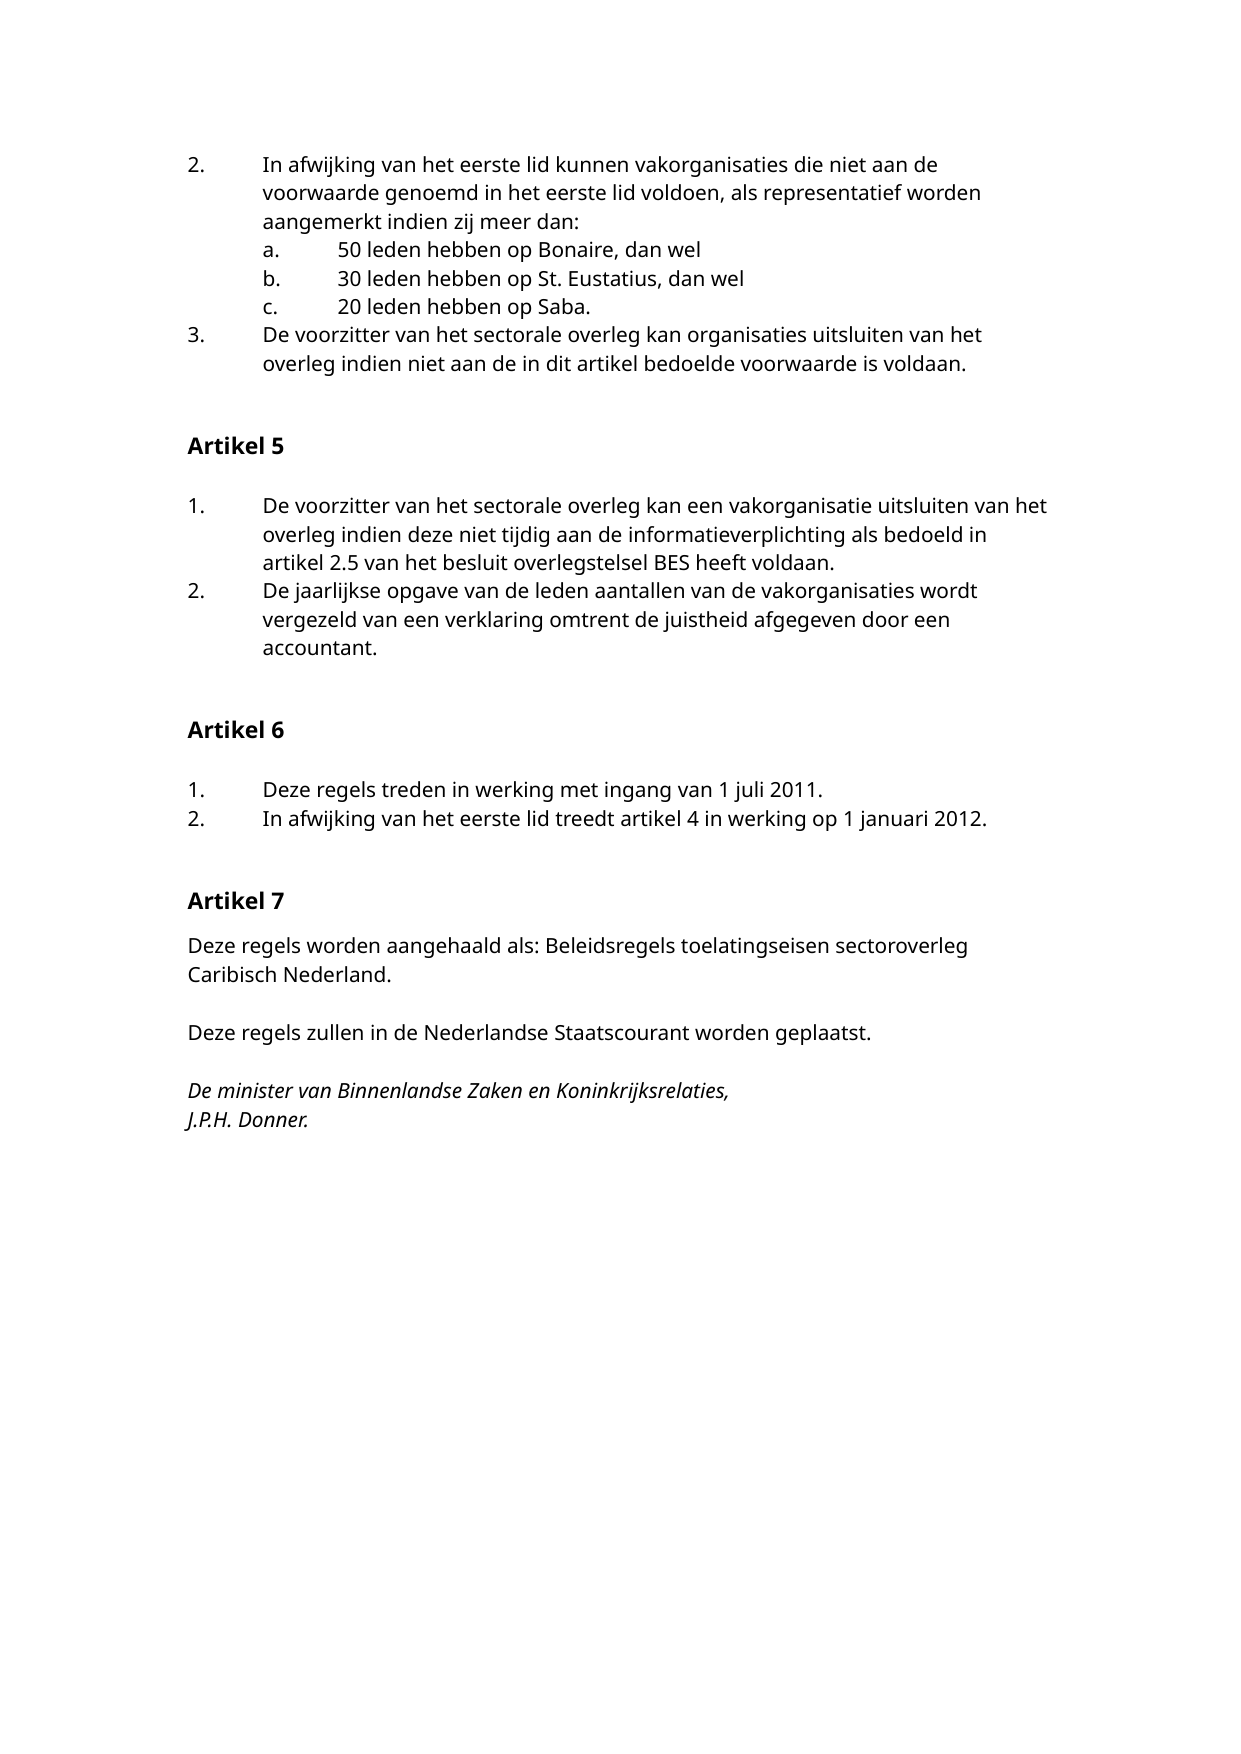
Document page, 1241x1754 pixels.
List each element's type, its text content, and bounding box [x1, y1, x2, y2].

list In afwijking van het eerste lid treedt artikel 4 in werking op 1 januari 2012. [187, 804, 1053, 832]
list 30 leden hebben op St. Eustatius, dan wel [262, 264, 1053, 292]
list Deze regels treden in werking met ingang van 1 juli 2011. [187, 776, 1053, 804]
list De jaarlijkse opgave van de leden aantallen van de vakorganisaties wordt vergezeld van een verklaring omtrent de juistheid afgegeven door een accountant. [187, 577, 1053, 662]
list De voorzitter van het sectorale overleg kan organisaties uitsluiten van het overleg indien niet aan de in dit artikel bedoelde voorwaarde is voldaan. [187, 321, 1053, 377]
list 20 leden hebben op Saba. [262, 292, 1053, 321]
list De voorzitter van het sectorale overleg kan een vakorganisatie uitsluiten van het overleg indien deze niet tijdig aan de informatieverplichting als bedoeld in artikel 2.5 van het besluit overlegstelsel BES heeft voldaan. [187, 491, 1053, 577]
text J.P.H. Donner. [187, 1105, 1053, 1133]
text Deze regels worden aangehaald als: Beleidsregels toelatingseisen sectoroverleg Caribisch Nederland. [187, 931, 1053, 988]
subtitle Artikel 7 [187, 885, 1053, 916]
subtitle Artikel 6 [187, 714, 1053, 746]
text De minister van Binnenlandse Zaken en Koninkrijksrelaties, [187, 1077, 1053, 1105]
text Deze regels zullen in de Nederlandse Staatscourant worden geplaatst. [187, 1018, 1053, 1047]
list 50 leden hebben op Bonaire, dan wel [262, 235, 1053, 264]
list In afwijking van het eerste lid kunnen vakorganisaties die niet aan de voorwaarde genoemd in het eerste lid voldoen, als representatief worden aangemerkt indien zij meer dan: [187, 150, 1053, 235]
subtitle Artikel 5 [187, 430, 1053, 461]
